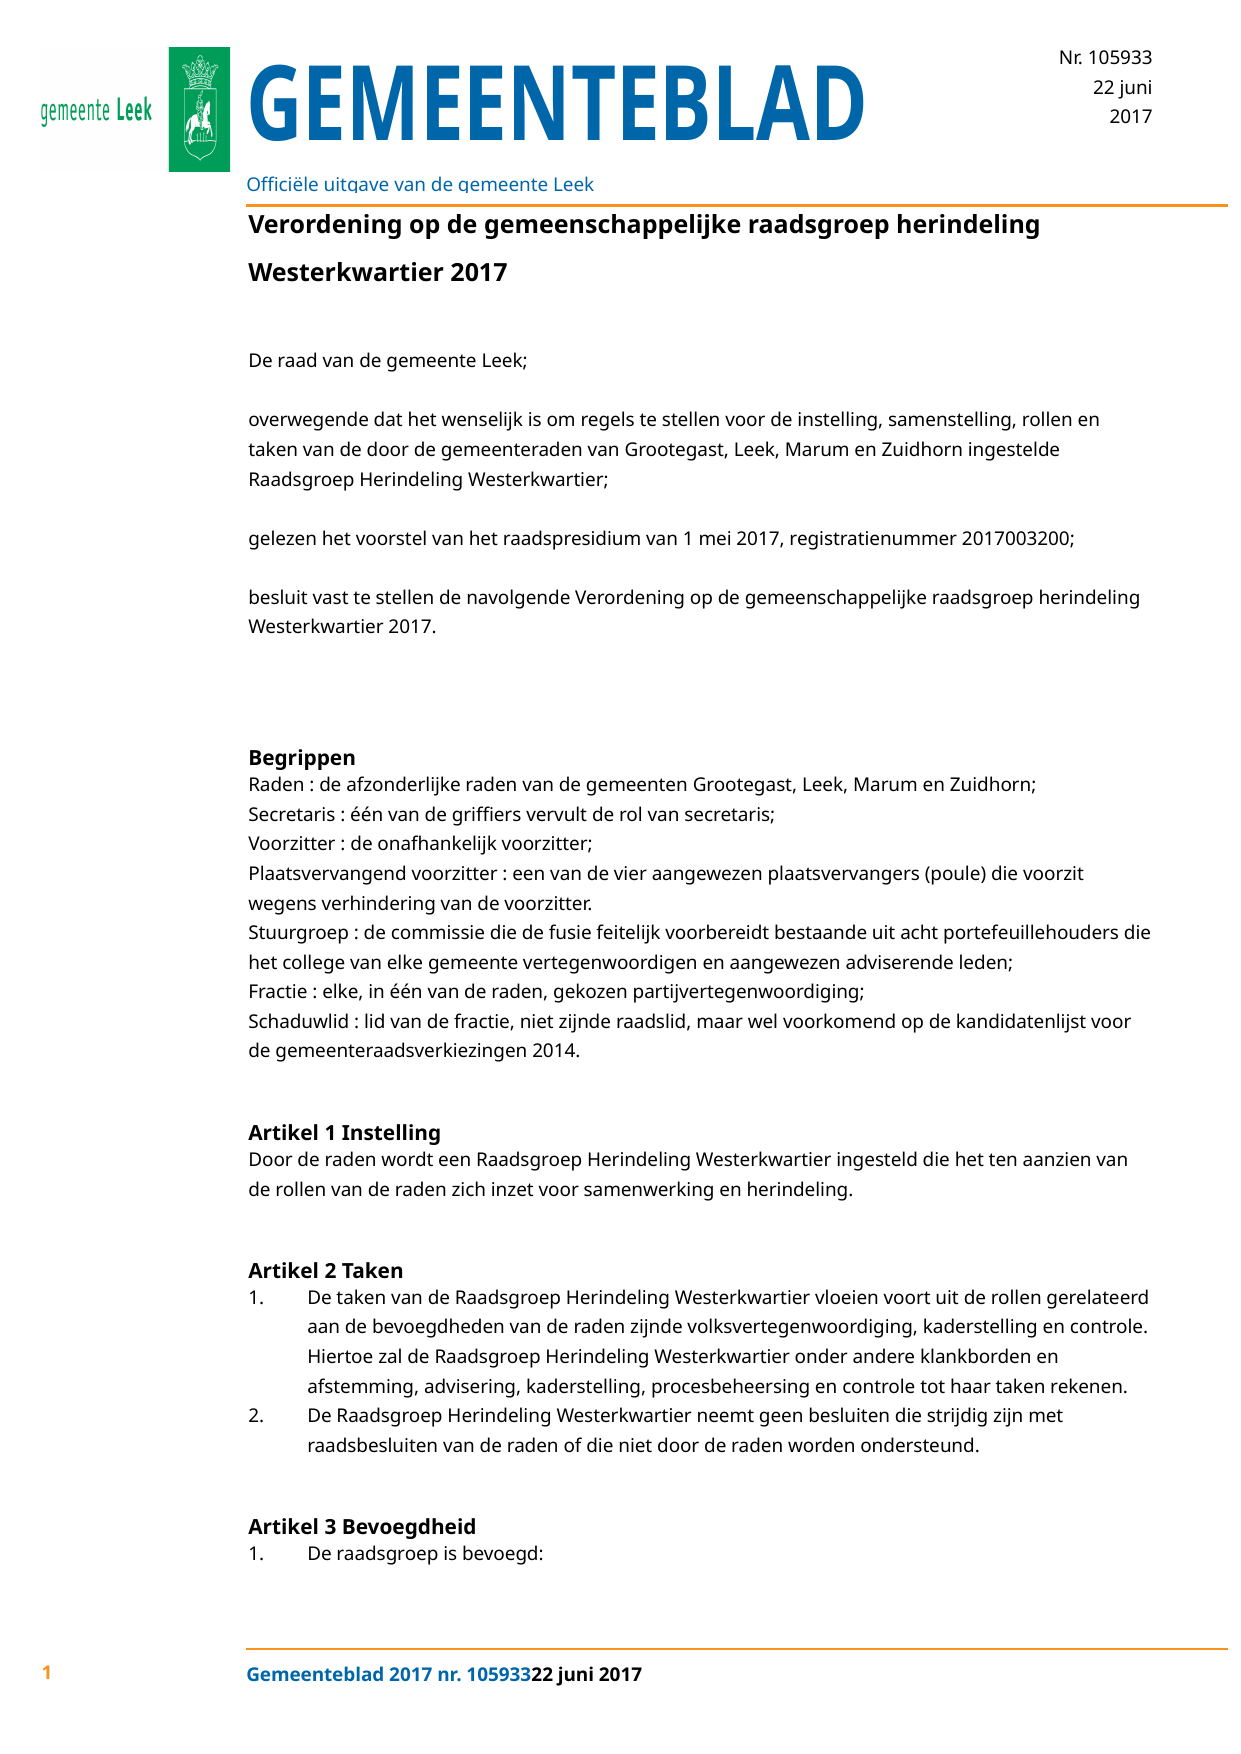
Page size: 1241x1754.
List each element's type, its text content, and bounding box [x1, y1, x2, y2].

text overwegende dat het wenselijk is om regels te stellen voor de instelling, samenstelling, rollen en taken van de door de gemeenteraden van Grootegast, Leek, Marum en Zuidhorn ingestelde Raadsgroep Herindeling Westerkwartier; [248, 407, 1152, 492]
text Plaatsvervangend voorzitter : een van de vier aangewezen plaatsvervangers (poule) die voorzit wegens verhindering van de voorzitter. [248, 860, 1152, 916]
text Raden : de afzonderlijke raden van de gemeenten Grootegast, Leek, Marum en Zuidhorn; [248, 771, 1152, 797]
picture [41, 47, 231, 172]
text De raad van de gemeente Leek; [248, 347, 1152, 373]
text Begrippen [248, 743, 1152, 771]
list De raadsgroep is bevoegd: [248, 1541, 1152, 1566]
list De taken van de Raadsgroep Herindeling Westerkwartier vloeien voort uit de rollen gerelateerd aan de bevoegdheden van de raden zijnde volksvertegenwoordiging, kaderstelling en controle. Hiertoe zal de Raadsgroep Herindeling Westerkwartier onder andere klankborden en afstemming, advisering, kaderstelling, procesbeheersing en controle tot haar taken rekenen. [248, 1284, 1152, 1399]
text Artikel 2 Taken [248, 1256, 1152, 1284]
text gelezen het voorstel van het raadspresidium van 1 mei 2017, registratienummer 2017003200; [248, 525, 1152, 551]
text Stuurgroep : de commissie die de fusie feitelijk voorbereidt bestaande uit acht portefeuillehouders die het college van elke gemeente vertegenwoordigen en aangewezen adviserende leden; [248, 919, 1152, 975]
text Schaduwlid : lid van de fractie, niet zijnde raadslid, maar wel voorkomend op de kandidatenlijst voor de gemeenteraadsverkiezingen 2014. [248, 1008, 1152, 1063]
text Secretaris : één van de griffiers vervult de rol van secretaris; [248, 801, 1152, 827]
text Artikel 1 Instelling [248, 1118, 1152, 1146]
text Fractie : elke, in één van de raden, gekozen partijvertegenwoordiging; [248, 978, 1152, 1004]
list De Raadsgroep Herindeling Westerkwartier neemt geen besluiten die strijdig zijn met raadsbesluiten van de raden of die niet door de raden worden ondersteund. [248, 1402, 1152, 1458]
text besluit vast te stellen de navolgende Verordening op de gemeenschappelijke raadsgroep herindeling Westerkwartier 2017. [248, 584, 1152, 639]
text Verordening op de gemeenschappelijke raadsgroep herindeling Westerkwartier 2017 [248, 207, 1152, 288]
text Voorzitter : de onafhankelijk voorzitter; [248, 831, 1152, 856]
text Artikel 3 Bevoegdheid [248, 1512, 1152, 1541]
text Door de raden wordt een Raadsgroep Herindeling Westerkwartier ingesteld die het ten aanzien van de rollen van de raden zich inzet voor samenwerking en herindeling. [248, 1146, 1152, 1201]
